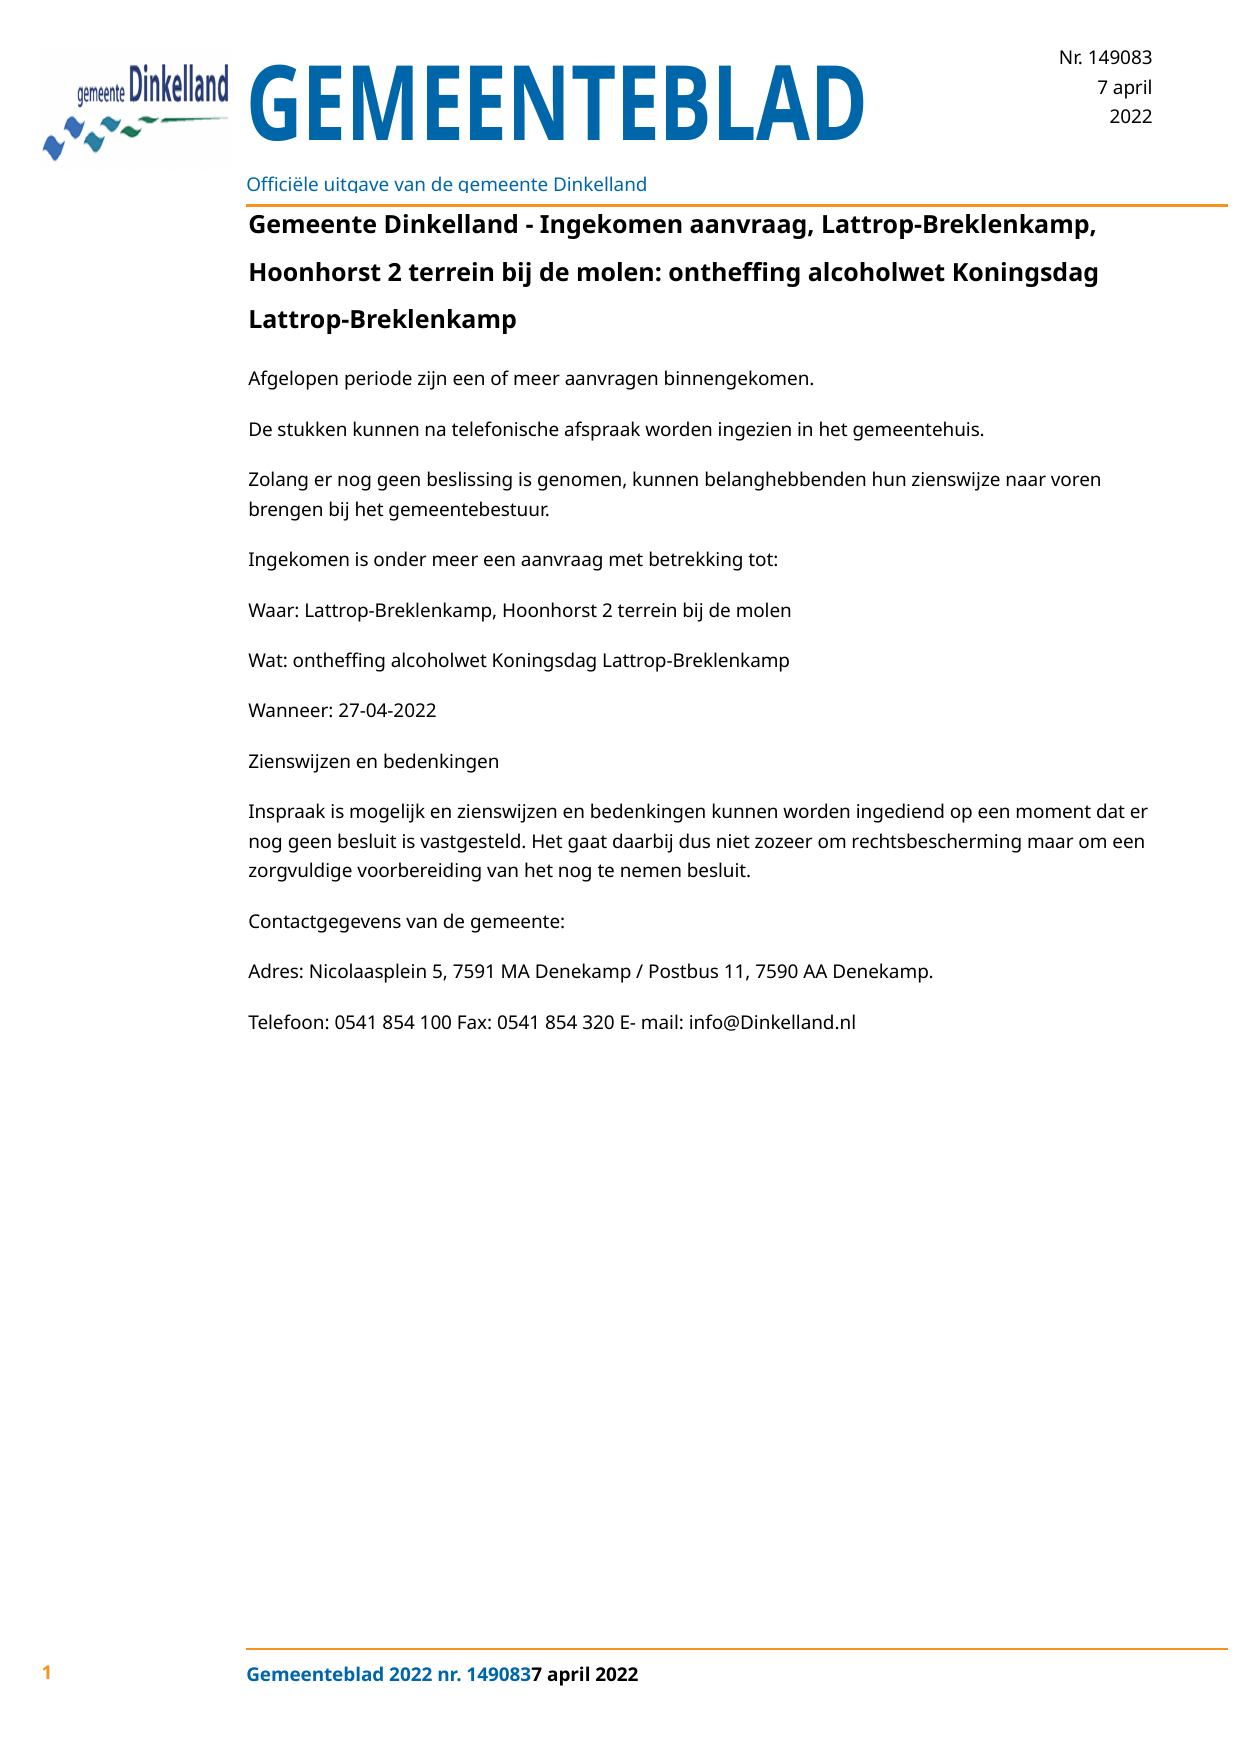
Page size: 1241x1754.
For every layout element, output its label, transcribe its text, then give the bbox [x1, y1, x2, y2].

text Inspraak is mogelijk en zienswijzen en bedenkingen kunnen worden ingediend op een moment dat er nog geen besluit is vastgesteld. Het gaat daarbij dus niet zozeer om rechtsbescherming maar om een zorgvuldige voorbereiding van het nog te nemen besluit. [248, 798, 1152, 883]
text Ingekomen is onder meer een aanvraag met betrekking tot: [248, 546, 1152, 572]
text Wanneer: 27-04-2022 [248, 698, 1152, 723]
text Contactgegevens van de gemeente: [248, 908, 1152, 934]
text Afgelopen periode zijn een of meer aanvragen binnengekomen. [248, 366, 1152, 391]
text Zienswijzen en bedenkingen [248, 748, 1152, 774]
text Zolang er nog geen beslissing is genomen, kunnen belanghebbenden hun zienswijze naar voren brengen bij het gemeentebestuur. [248, 466, 1152, 522]
text Telefoon: 0541 854 100 Fax: 0541 854 320 E- mail: info@Dinkelland.nl [248, 1009, 1152, 1034]
text De stukken kunnen na telefonische afspraak worden ingezien in het gemeentehuis. [248, 416, 1152, 442]
text Wat: ontheffing alcoholwet Koningsdag Lattrop-Breklenkamp [248, 647, 1152, 673]
picture [41, 47, 231, 172]
text Gemeente Dinkelland - Ingekomen aanvraag, Lattrop-Breklenkamp, Hoonhorst 2 terrein bij de molen: ontheffing alcoholwet Koningsdag Lattrop-Breklenkamp [248, 207, 1152, 336]
text Adres: Nicolaasplein 5, 7591 MA Denekamp / Postbus 11, 7590 AA Denekamp. [248, 958, 1152, 984]
text Waar: Lattrop-Breklenkamp, Hoonhorst 2 terrein bij de molen [248, 597, 1152, 622]
